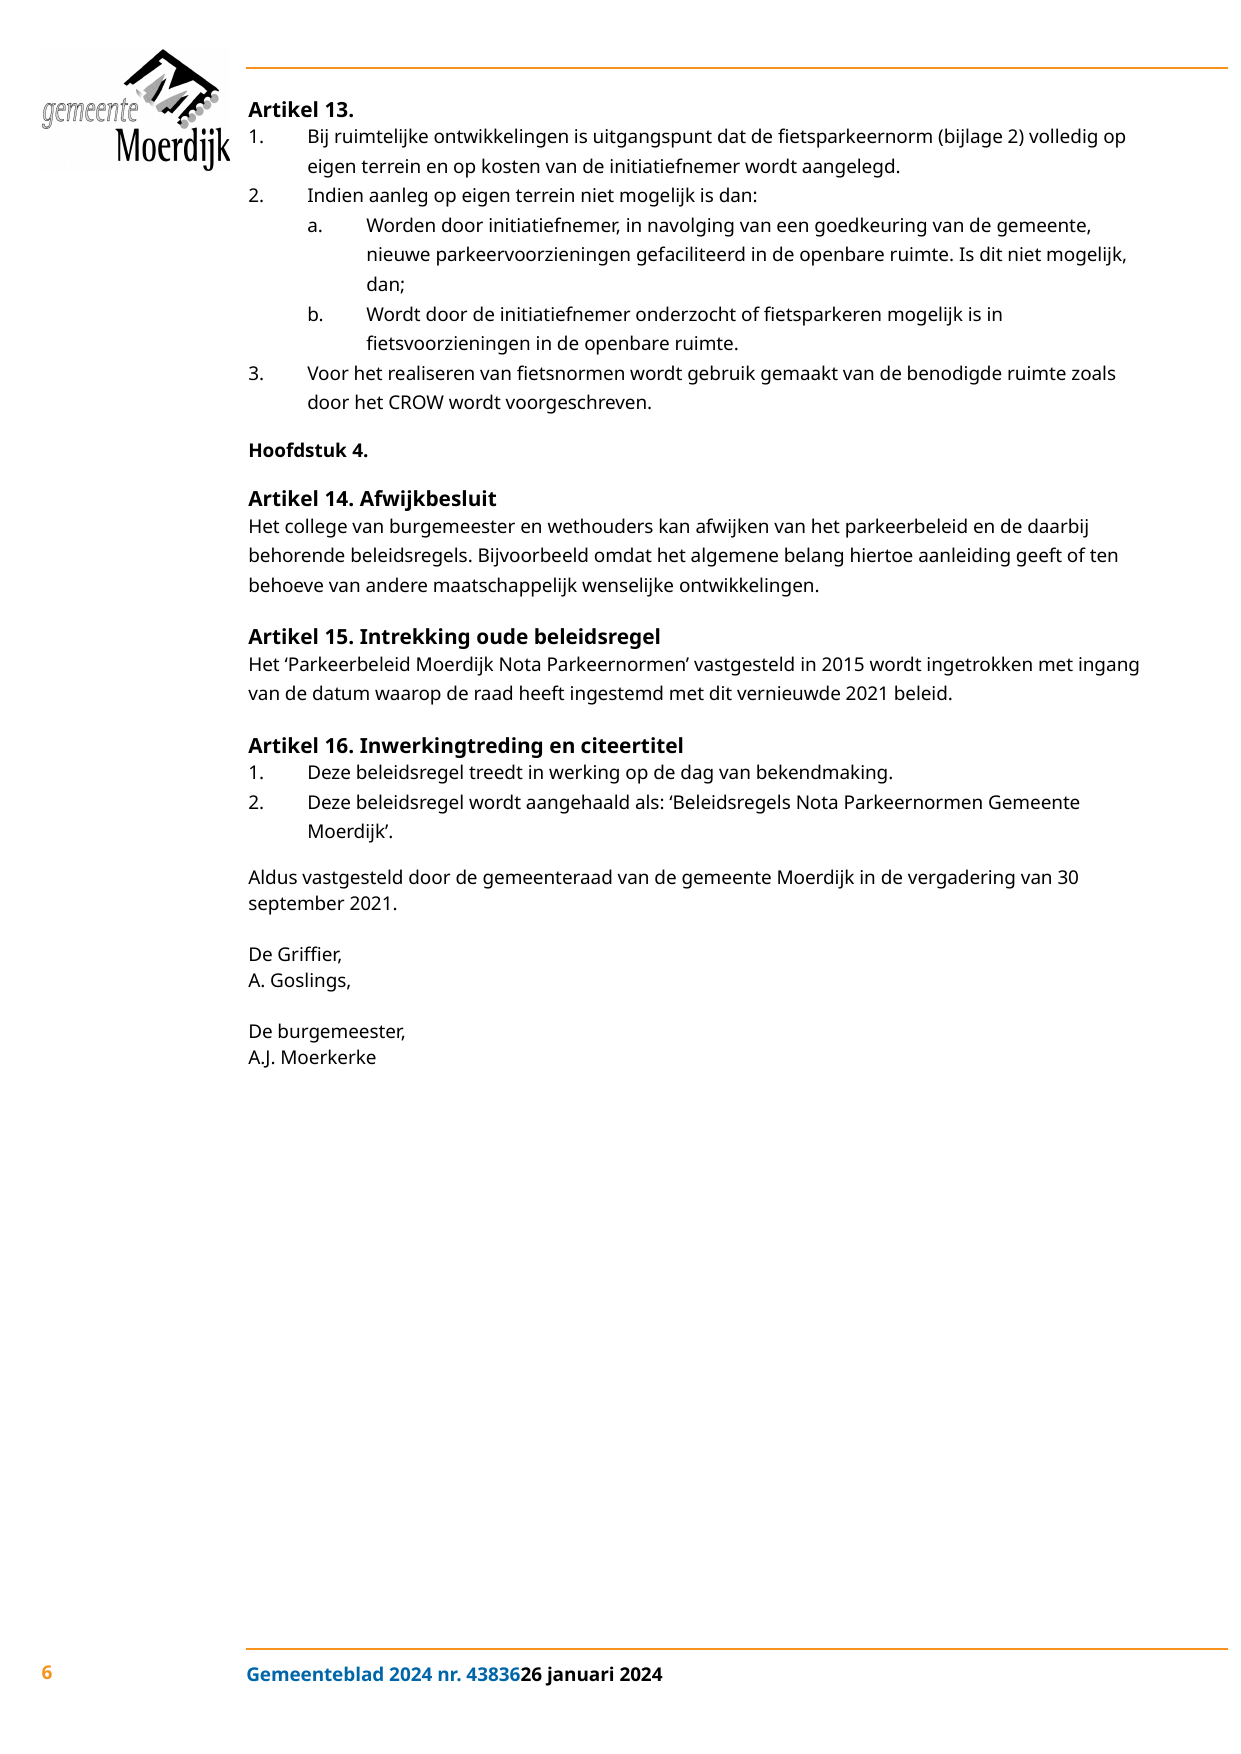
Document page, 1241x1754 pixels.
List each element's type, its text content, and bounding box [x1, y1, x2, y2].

text Artikel 13. [248, 95, 1152, 123]
text A.J. Moerkerke [248, 1044, 1152, 1070]
list Worden door initiatiefnemer, in navolging van een goedkeuring van de gemeente, nieuwe parkeervoorzieningen gefaciliteerd in de openbare ruimte. Is dit niet mogelijk, dan; [307, 212, 1152, 297]
text Artikel 15. Intrekking oude beleidsregel [248, 622, 1152, 651]
text Het ‘Parkeerbeleid Moerdijk Nota Parkeernormen’ vastgesteld in 2015 wordt ingetrokken met ingang van de datum waarop de raad heeft ingestemd met dit vernieuwde 2021 beleid. [248, 651, 1152, 706]
list Bij ruimtelijke ontwikkelingen is uitgangspunt dat de fietsparkeernorm (bijlage 2) volledig op eigen terrein en op kosten van de initiatiefnemer wordt aangelegd. [248, 123, 1152, 178]
text Het college van burgemeester en wethouders kan afwijken van het parkeerbeleid en de daarbij behorende beleidsregels. Bijvoorbeeld omdat het algemene belang hiertoe aanleiding geeft of ten behoeve van andere maatschappelijk wenselijke ontwikkelingen. [248, 513, 1152, 598]
picture [41, 47, 231, 172]
text Artikel 16. Inwerkingtreding en citeertitel [248, 731, 1152, 759]
text Aldus vastgesteld door de gemeenteraad van de gemeente Moerdijk in de vergadering van 30 september 2021. [248, 864, 1152, 916]
text Hoofdstuk 4. [248, 435, 1152, 463]
list Deze beleidsregel wordt aangehaald als: ‘Beleidsregels Nota Parkeernormen Gemeente Moerdijk’. [248, 789, 1152, 844]
text Artikel 14. Afwijkbesluit [248, 484, 1152, 513]
text De burgemeester, [248, 1018, 1152, 1044]
list Indien aanleg op eigen terrein niet mogelijk is dan: [248, 182, 1152, 208]
list Voor het realiseren van fietsnormen wordt gebruik gemaakt van de benodigde ruimte zoals door het CROW wordt voorgeschreven. [248, 360, 1152, 415]
list Wordt door de initiatiefnemer onderzocht of fietsparkeren mogelijk is in fietsvoorzieningen in de openbare ruimte. [307, 301, 1152, 356]
text A. Goslings, [248, 967, 1152, 993]
list Deze beleidsregel treedt in werking op de dag van bekendmaking. [248, 759, 1152, 785]
text De Griffier, [248, 941, 1152, 967]
